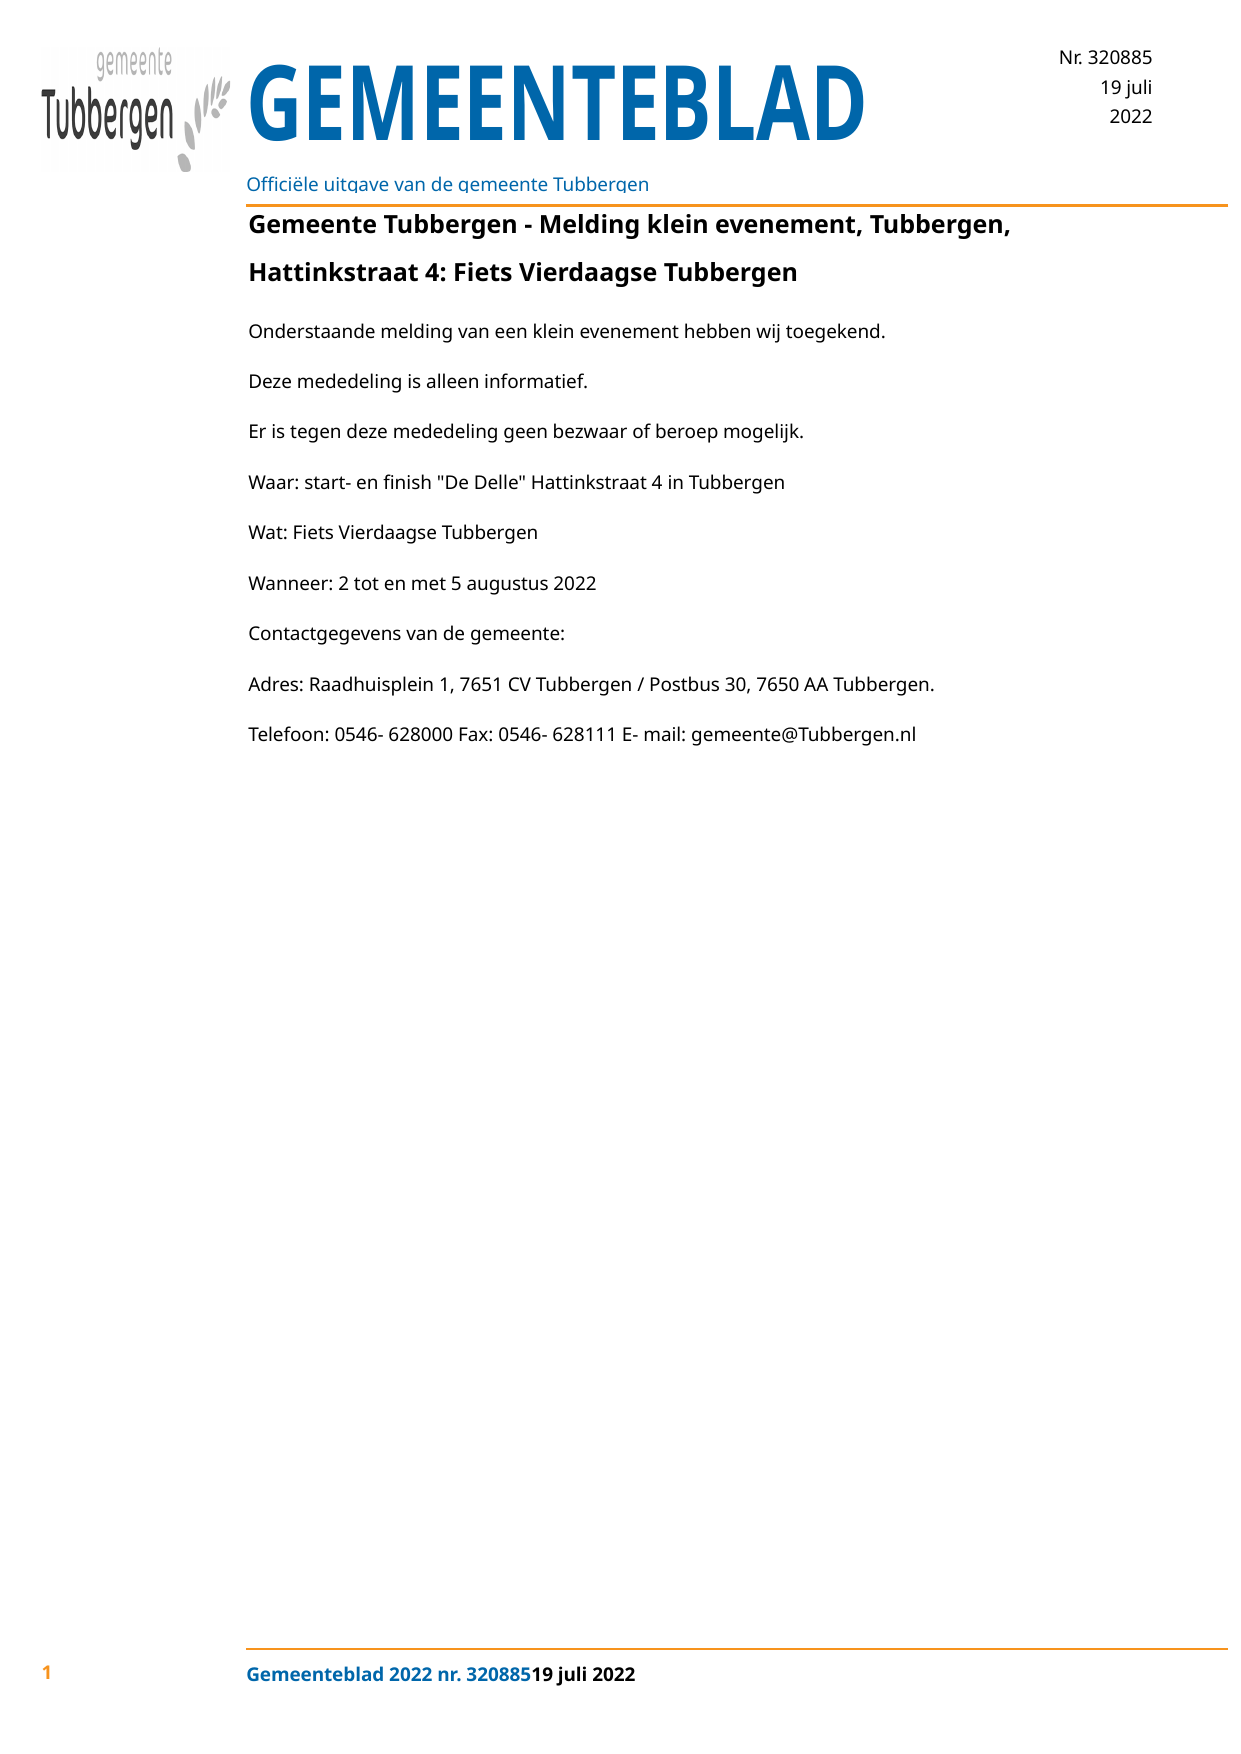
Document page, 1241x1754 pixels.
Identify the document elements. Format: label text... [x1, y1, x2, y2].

text Er is tegen deze mededeling geen bezwaar of beroep mogelijk. [248, 419, 1152, 444]
text Wanneer: 2 tot en met 5 augustus 2022 [248, 570, 1152, 596]
text Waar: start- en finish "De Delle" Hattinkstraat 4 in Tubbergen [248, 469, 1152, 495]
picture [41, 47, 231, 172]
text Contactgegevens van de gemeente: [248, 620, 1152, 646]
text Deze mededeling is alleen informatief. [248, 368, 1152, 394]
text Adres: Raadhuisplein 1, 7651 CV Tubbergen / Postbus 30, 7650 AA Tubbergen. [248, 671, 1152, 697]
text Gemeente Tubbergen - Melding klein evenement, Tubbergen, Hattinkstraat 4: Fiets Vierdaagse Tubbergen [248, 207, 1152, 288]
text Wat: Fiets Vierdaagse Tubbergen [248, 519, 1152, 545]
text Telefoon: 0546- 628000 Fax: 0546- 628111 E- mail: gemeente@Tubbergen.nl [248, 721, 1152, 747]
text Onderstaande melding van een klein evenement hebben wij toegekend. [248, 318, 1152, 344]
